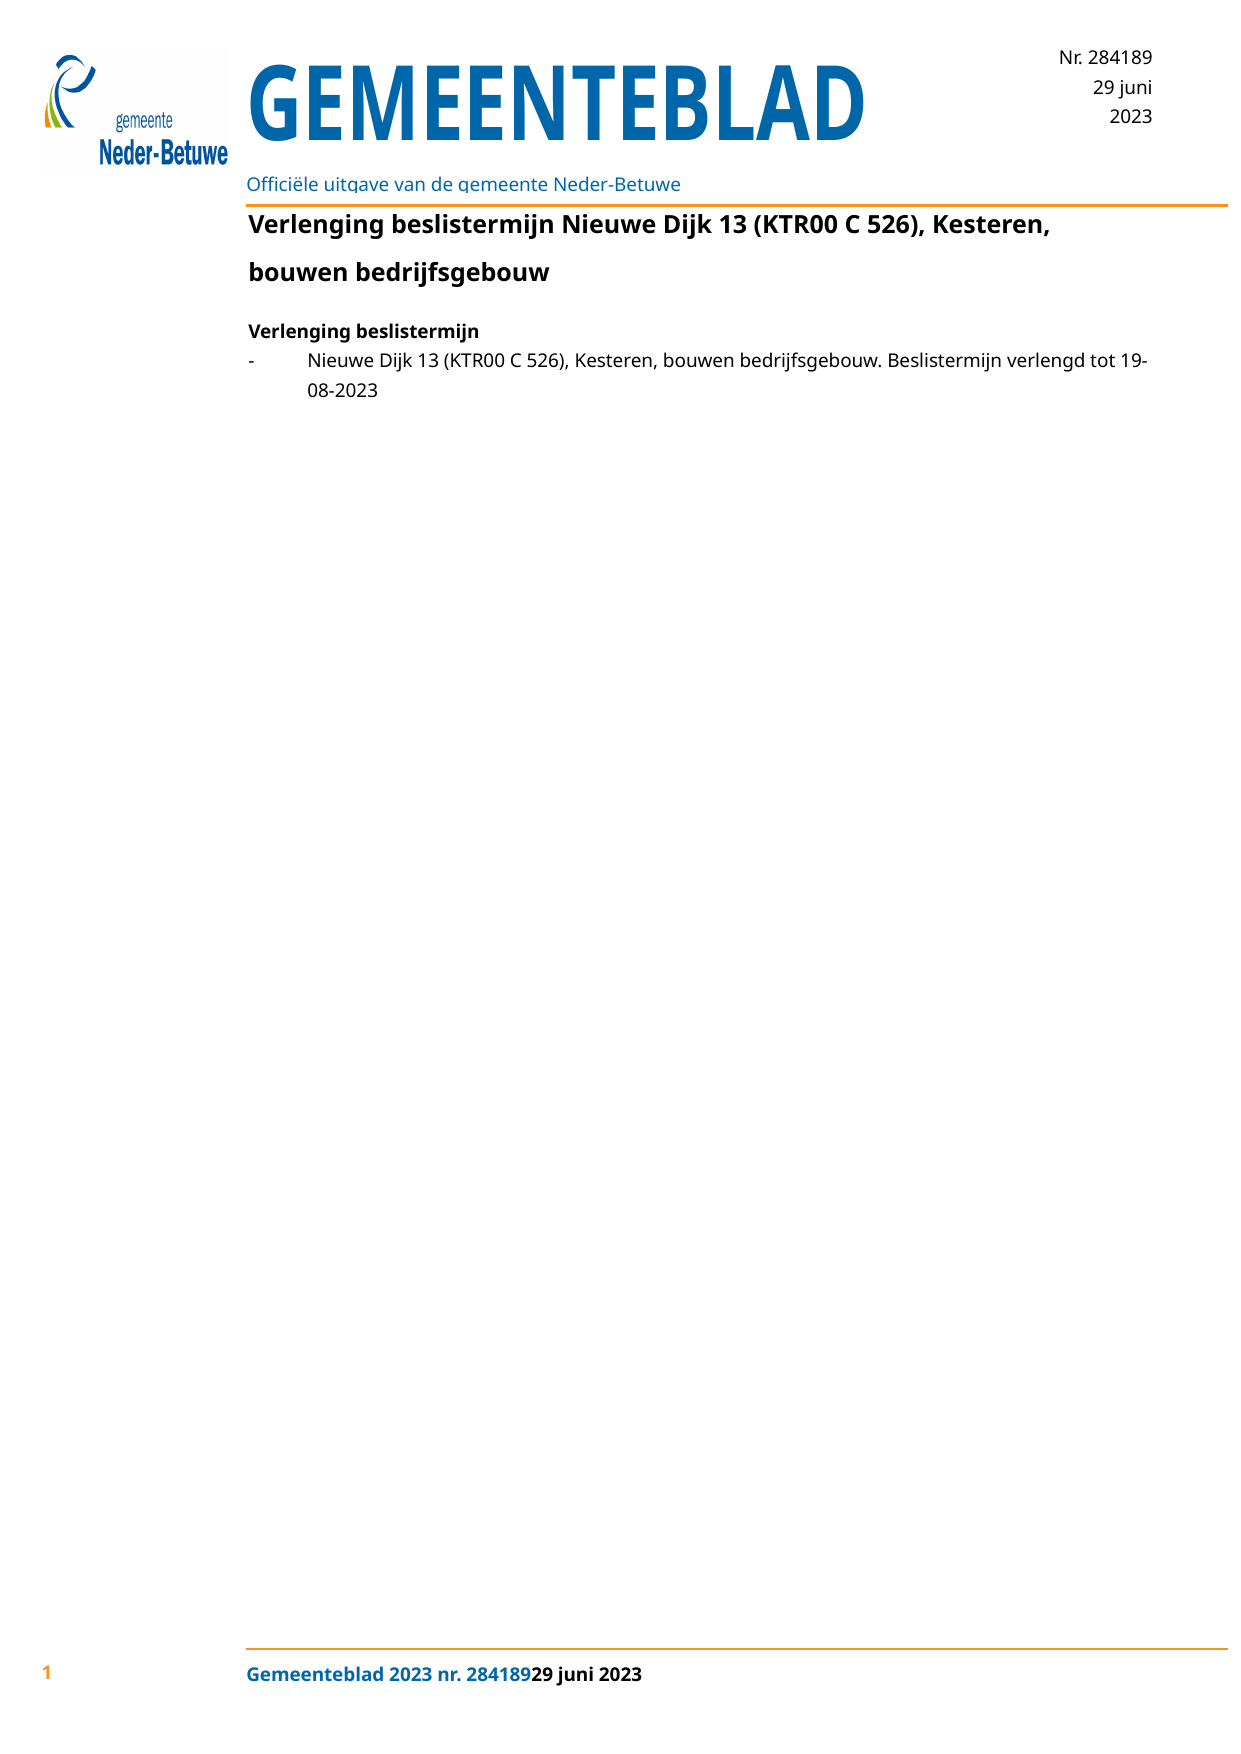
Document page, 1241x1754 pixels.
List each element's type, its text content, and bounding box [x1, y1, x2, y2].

picture [41, 47, 231, 172]
text Verlenging beslistermijn [248, 318, 1152, 344]
list Nieuwe Dijk 13 (KTR00 C 526), Kesteren, bouwen bedrijfsgebouw. Beslistermijn verlengd tot 19-08-2023 [248, 347, 1152, 403]
text Verlenging beslistermijn Nieuwe Dijk 13 (KTR00 C 526), Kesteren, bouwen bedrijfsgebouw [248, 207, 1152, 288]
